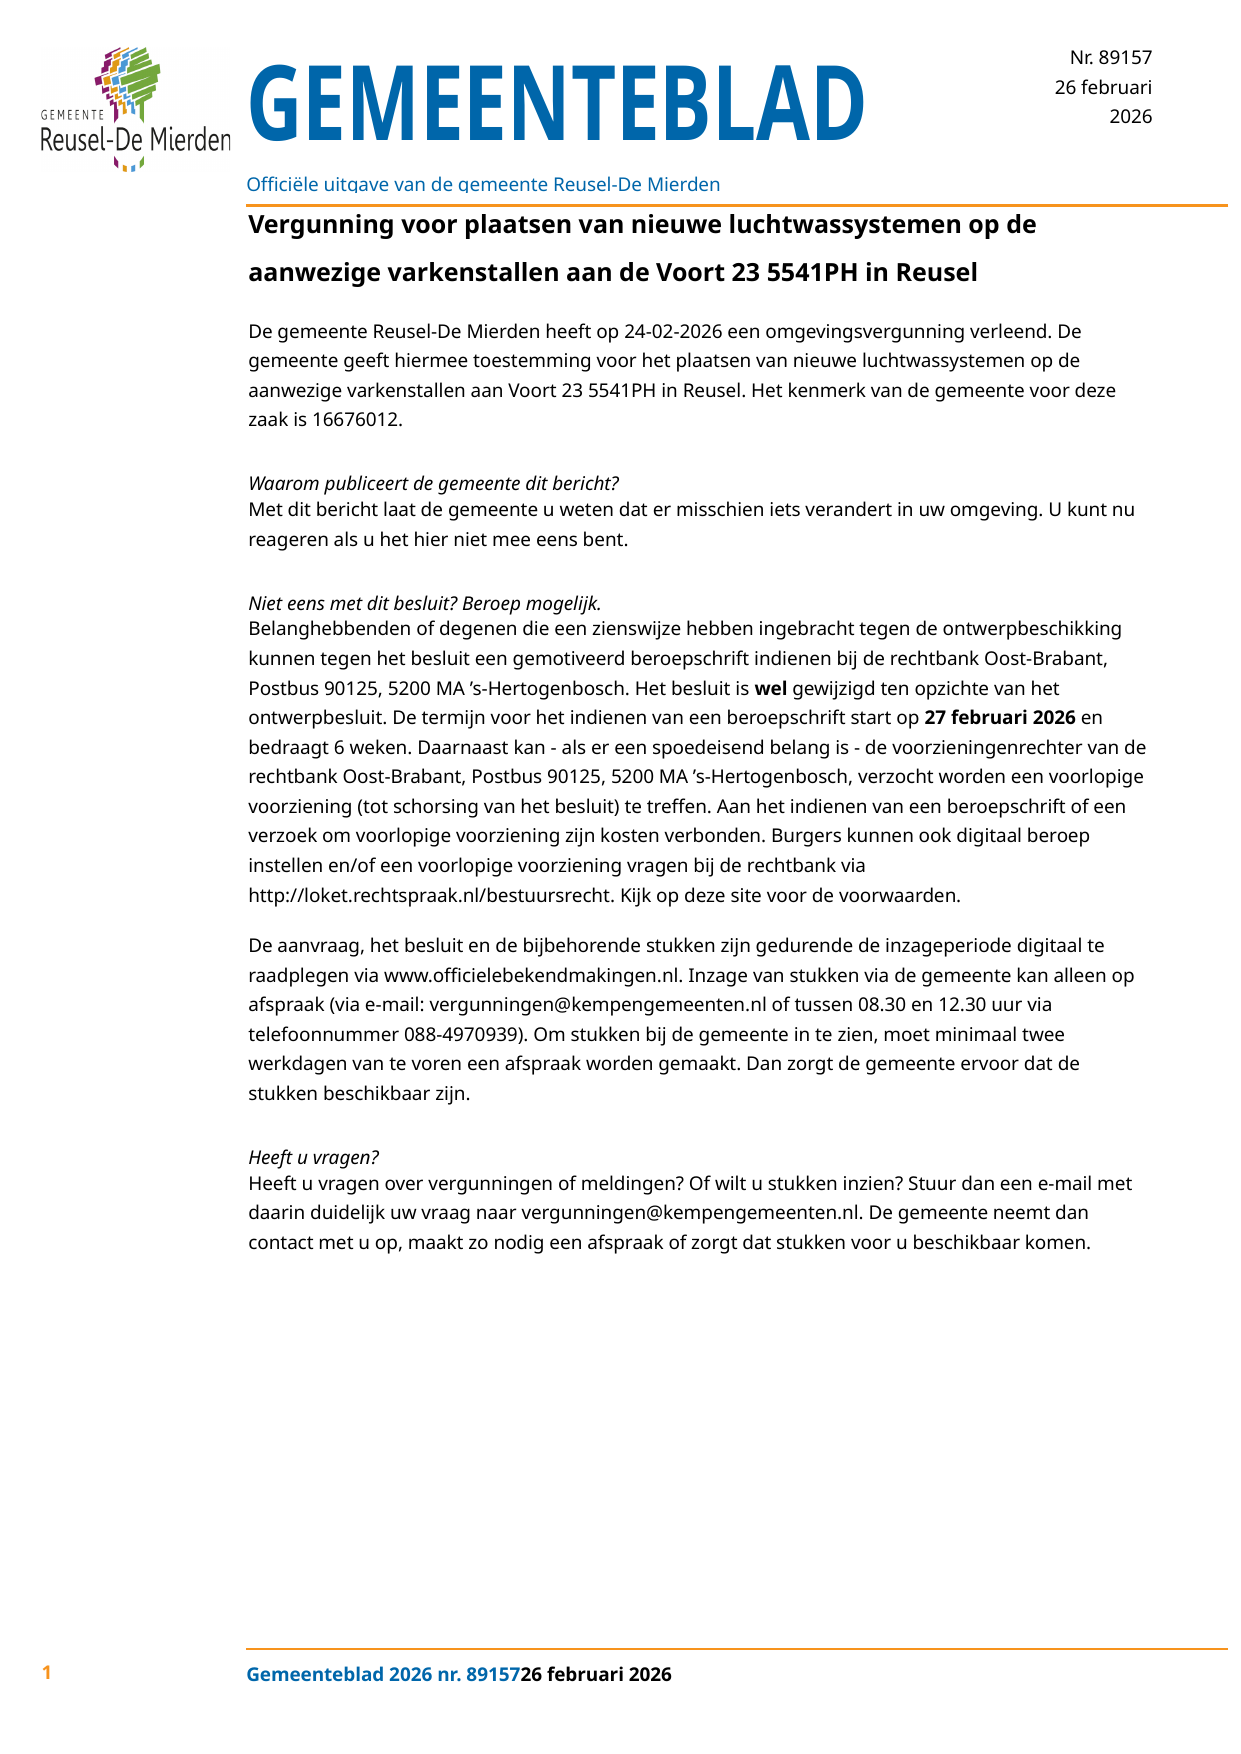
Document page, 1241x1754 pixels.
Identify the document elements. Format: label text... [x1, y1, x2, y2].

text De aanvraag, het besluit en de bijbehorende stukken zijn gedurende de inzageperiode digitaal te raadplegen via www.officielebekendmakingen.nl. Inzage van stukken via de gemeente kan alleen op afspraak (via e-mail: vergunningen@kempengemeenten.nl of tussen 08.30 en 12.30 uur via telefoonnummer 088-4970939). Om stukken bij de gemeente in te zien, moet minimaal twee werkdagen van te voren een afspraak worden gemaakt. Dan zorgt de gemeente ervoor dat de stukken beschikbaar zijn. [248, 932, 1152, 1106]
text Niet eens met dit besluit? Beroep mogelijk. [248, 590, 1152, 616]
text Belanghebbenden of degenen die een zienswijze hebben ingebracht tegen de ontwerpbeschikking kunnen tegen het besluit een gemotiveerd beroepschrift indienen bij de rechtbank Oost-Brabant, Postbus 90125, 5200 MA ’s-Hertogenbosch. Het besluit is wel gewijzigd ten opzichte van het ontwerpbesluit. De termijn voor het indienen van een beroepschrift start op 27 februari 2026 en bedraagt 6 weken. Daarnaast kan - als er een spoedeisend belang is - de voorzieningenrechter van de rechtbank Oost-Brabant, Postbus 90125, 5200 MA ’s-Hertogenbosch, verzocht worden een voorlopige voorziening (tot schorsing van het besluit) te treffen. Aan het indienen van een beroepschrift of een verzoek om voorlopige voorziening zijn kosten verbonden. Burgers kunnen ook digitaal beroep instellen en/of een voorlopige voorziening vragen bij de rechtbank via http://loket.rechtspraak.nl/bestuursrecht. Kijk op deze site voor de voorwaarden. [248, 616, 1152, 908]
text Met dit bericht laat de gemeente u weten dat er misschien iets verandert in uw omgeving. U kunt nu reageren als u het hier niet mee eens bent. [248, 496, 1152, 552]
text Vergunning voor plaatsen van nieuwe luchtwassystemen op de aanwezige varkenstallen aan de Voort 23 5541PH in Reusel [248, 207, 1152, 288]
text Heeft u vragen over vergunningen of meldingen? Of wilt u stukken inzien? Stuur dan een e-mail met daarin duidelijk uw vraag naar vergunningen@kempengemeenten.nl. De gemeente neemt dan contact met u op, maakt zo nodig een afspraak of zorgt dat stukken voor u beschikbaar komen. [248, 1170, 1152, 1255]
text Heeft u vragen? [248, 1144, 1152, 1170]
text De gemeente Reusel-De Mierden heeft op 24-02-2026 een omgevingsvergunning verleend. De gemeente geeft hiermee toestemming voor het plaatsen van nieuwe luchtwassystemen op de aanwezige varkenstallen aan Voort 23 5541PH in Reusel. Het kenmerk van de gemeente voor deze zaak is 16676012. [248, 318, 1152, 432]
picture [41, 47, 231, 172]
text Waarom publiceert de gemeente dit bericht? [248, 471, 1152, 496]
